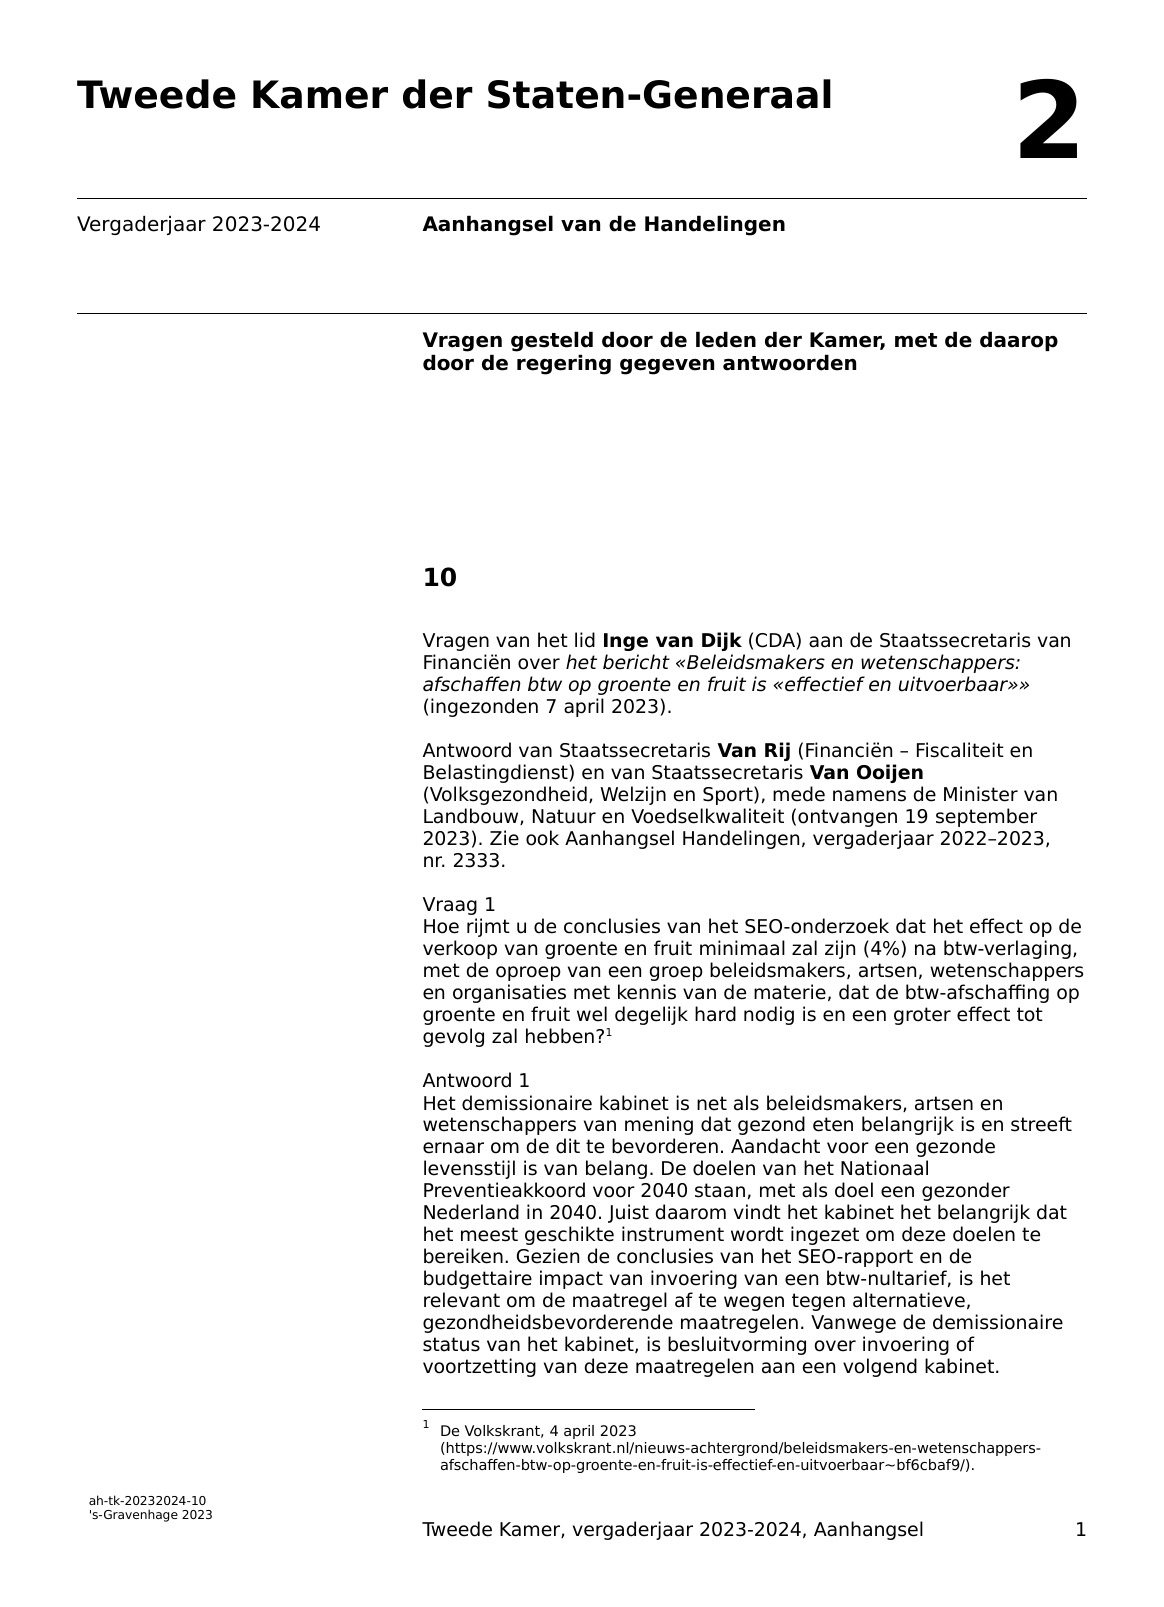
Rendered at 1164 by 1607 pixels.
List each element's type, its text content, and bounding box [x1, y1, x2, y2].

text Het demissionaire kabinet is net als beleidsmakers, artsen en wetenschappers van mening dat gezond eten belangrijk is en streeft ernaar om de dit te bevorderen. Aandacht voor een gezonde levensstijl is van belang. De doelen van het Nationaal Preventieakkoord voor 2040 staan, met als doel een gezonder Nederland in 2040. Juist daarom vindt het kabinet het belangrijk dat het meest geschikte instrument wordt ingezet om deze doelen te bereiken. Gezien de conclusies van het SEO-rapport en de budgettaire impact van invoering van een btw-nultarief, is het relevant om de maatregel af te wegen tegen alternatieve, gezondheidsbevorderende maatregelen. Vanwege de demissionaire status van het kabinet, is besluitvorming over invoering of voortzetting van deze maatregelen aan een volgend kabinet. [422, 1092, 1087, 1378]
text 's-Gravenhage 2023 [88, 1508, 323, 1522]
table_cell Vragen gesteld door de leden der Kamer, met de daarop door de regering gegeven antwoorden [422, 314, 1087, 375]
text ah-tk-20232024-10 [88, 1494, 323, 1508]
text Antwoord van Staatssecretaris Van Rij (Financiën – Fiscaliteit en Belastingdienst) en van Staatssecretaris Van Ooijen (Volksgezondheid, Welzijn en Sport), mede namens de Minister van Landbouw, Natuur en Voedselkwaliteit (ontvangen 19 september 2023). Zie ook Aanhangsel Handelingen, vergaderjaar 2022–2023, nr. 2333. [422, 740, 1087, 872]
text Vraag 1 [422, 894, 1087, 916]
table_cell Vergaderjaar 2023-2024 [77, 199, 422, 313]
table_header 2 [886, 59, 1087, 198]
text 10 [422, 563, 1087, 592]
text Antwoord 1 [422, 1070, 1087, 1092]
text Vragen van het lid Inge van Dijk (CDA) aan de Staatssecretaris van Financiën over het bericht «Beleidsmakers en wetenschappers: afschaffen btw op groente en fruit is «effectief en uitvoerbaar»» (ingezonden 7 april 2023). [422, 630, 1087, 718]
text De Volkskrant, 4 april 2023 (https://www.volkskrant.nl/nieuws-achtergrond/beleidsmakers-en-wetenschappers-afschaffen-btw-op-groente-en-fruit-is-effectief-en-uitvoerbaar~bf6cbaf9/). [422, 1418, 1087, 1474]
text Hoe rijmt u de conclusies van het SEO-onderzoek dat het effect op de verkoop van groente en fruit minimaal zal zijn (4%) na btw-verlaging, met de oproep van een groep beleidsmakers, artsen, wetenschappers en organisaties met kennis van de materie, dat de btw-afschaffing op groente en fruit wel degelijk hard nodig is en een groter effect tot gevolg zal hebben? [422, 916, 1087, 1048]
table_cell [77, 314, 422, 375]
table_header Tweede Kamer der Staten-Generaal [77, 59, 886, 198]
table_cell Aanhangsel van de Handelingen [422, 199, 1087, 313]
